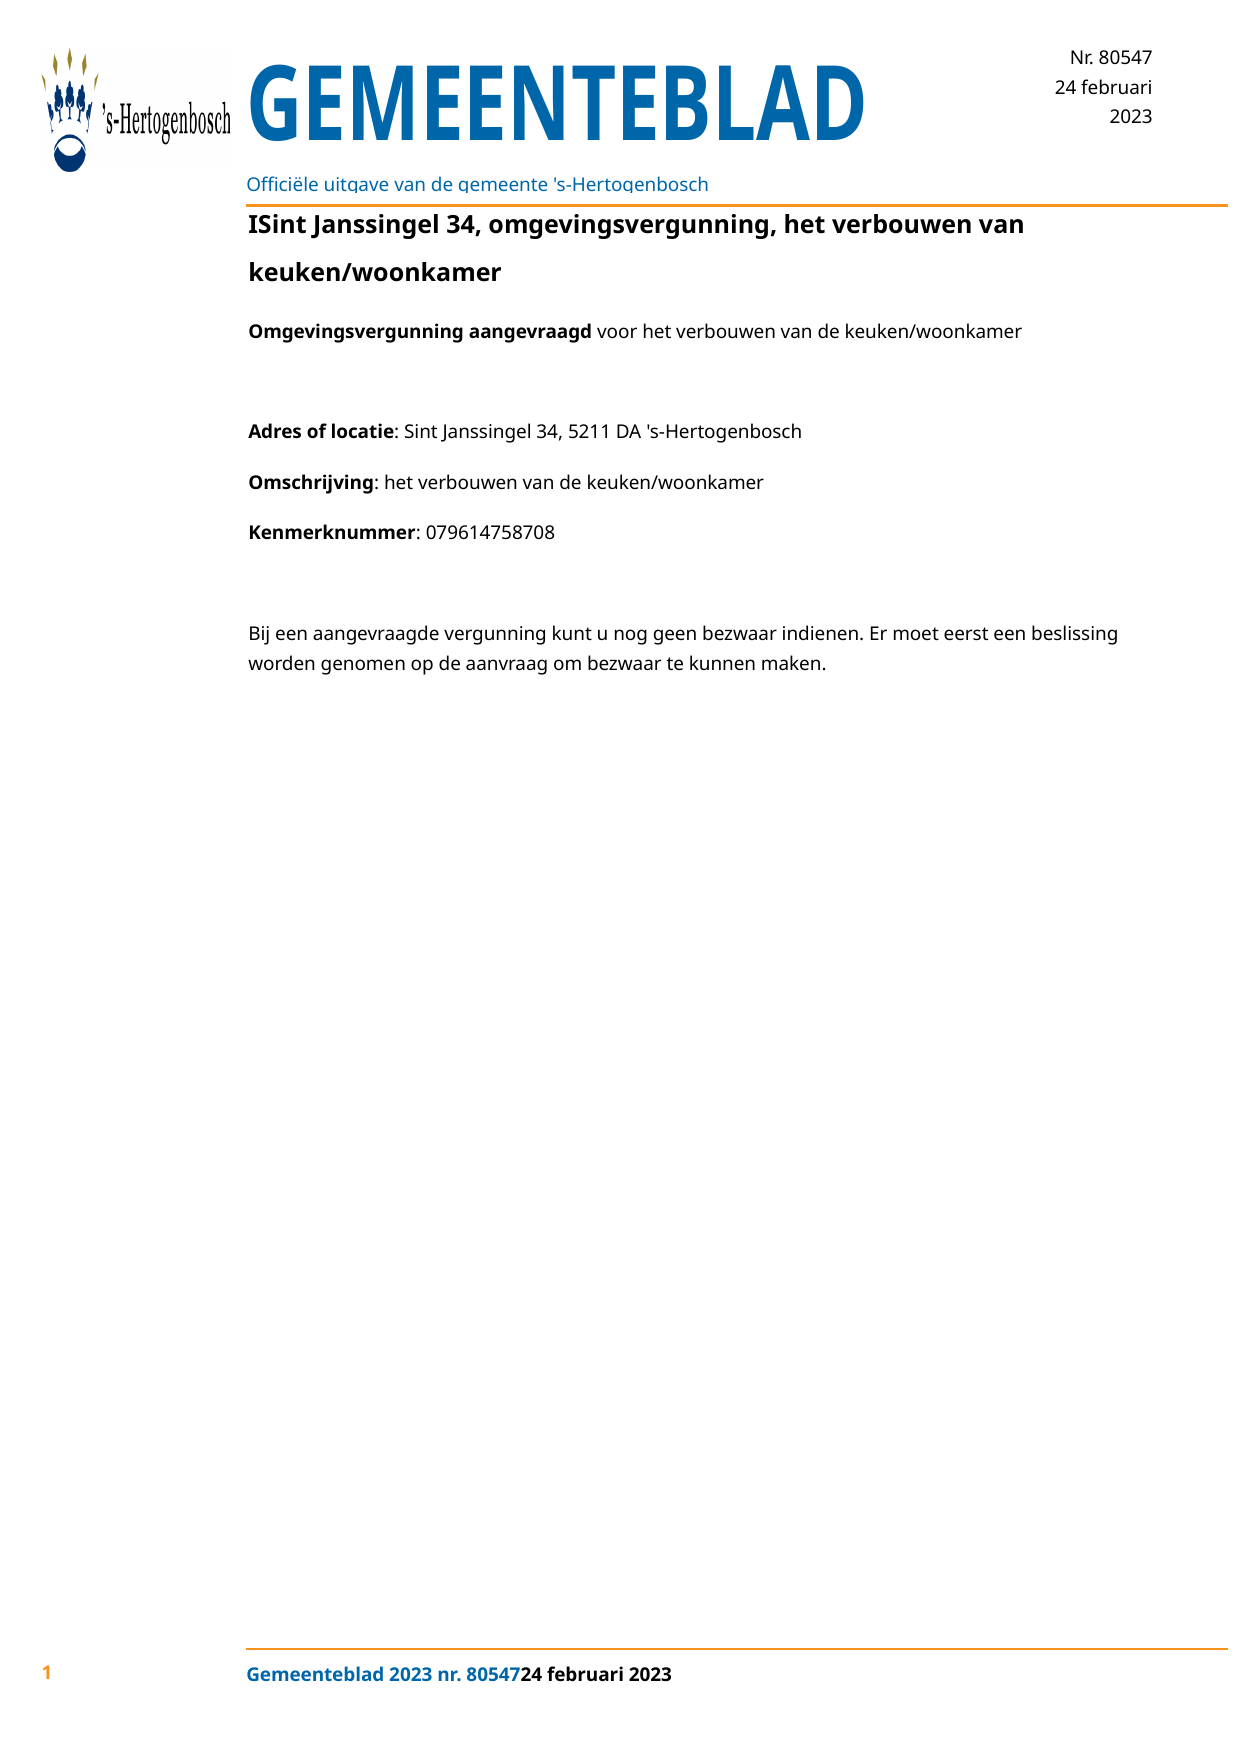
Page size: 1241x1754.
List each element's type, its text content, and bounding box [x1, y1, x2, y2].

text Adres of locatie: Sint Janssingel 34, 5211 DA 's-Hertogenbosch [248, 419, 1152, 444]
text ISint Janssingel 34, omgevingsvergunning, het verbouwen van keuken/woonkamer [248, 207, 1152, 288]
picture [41, 47, 231, 172]
text Kenmerknummer: 079614758708 [248, 519, 1152, 545]
text Omgevingsvergunning aangevraagd voor het verbouwen van de keuken/woonkamer [248, 318, 1152, 344]
text Bij een aangevraagde vergunning kunt u nog geen bezwaar indienen. Er moet eerst een beslissing worden genomen op de aanvraag om bezwaar te kunnen maken. [248, 620, 1152, 676]
text Omschrijving: het verbouwen van de keuken/woonkamer [248, 469, 1152, 495]
